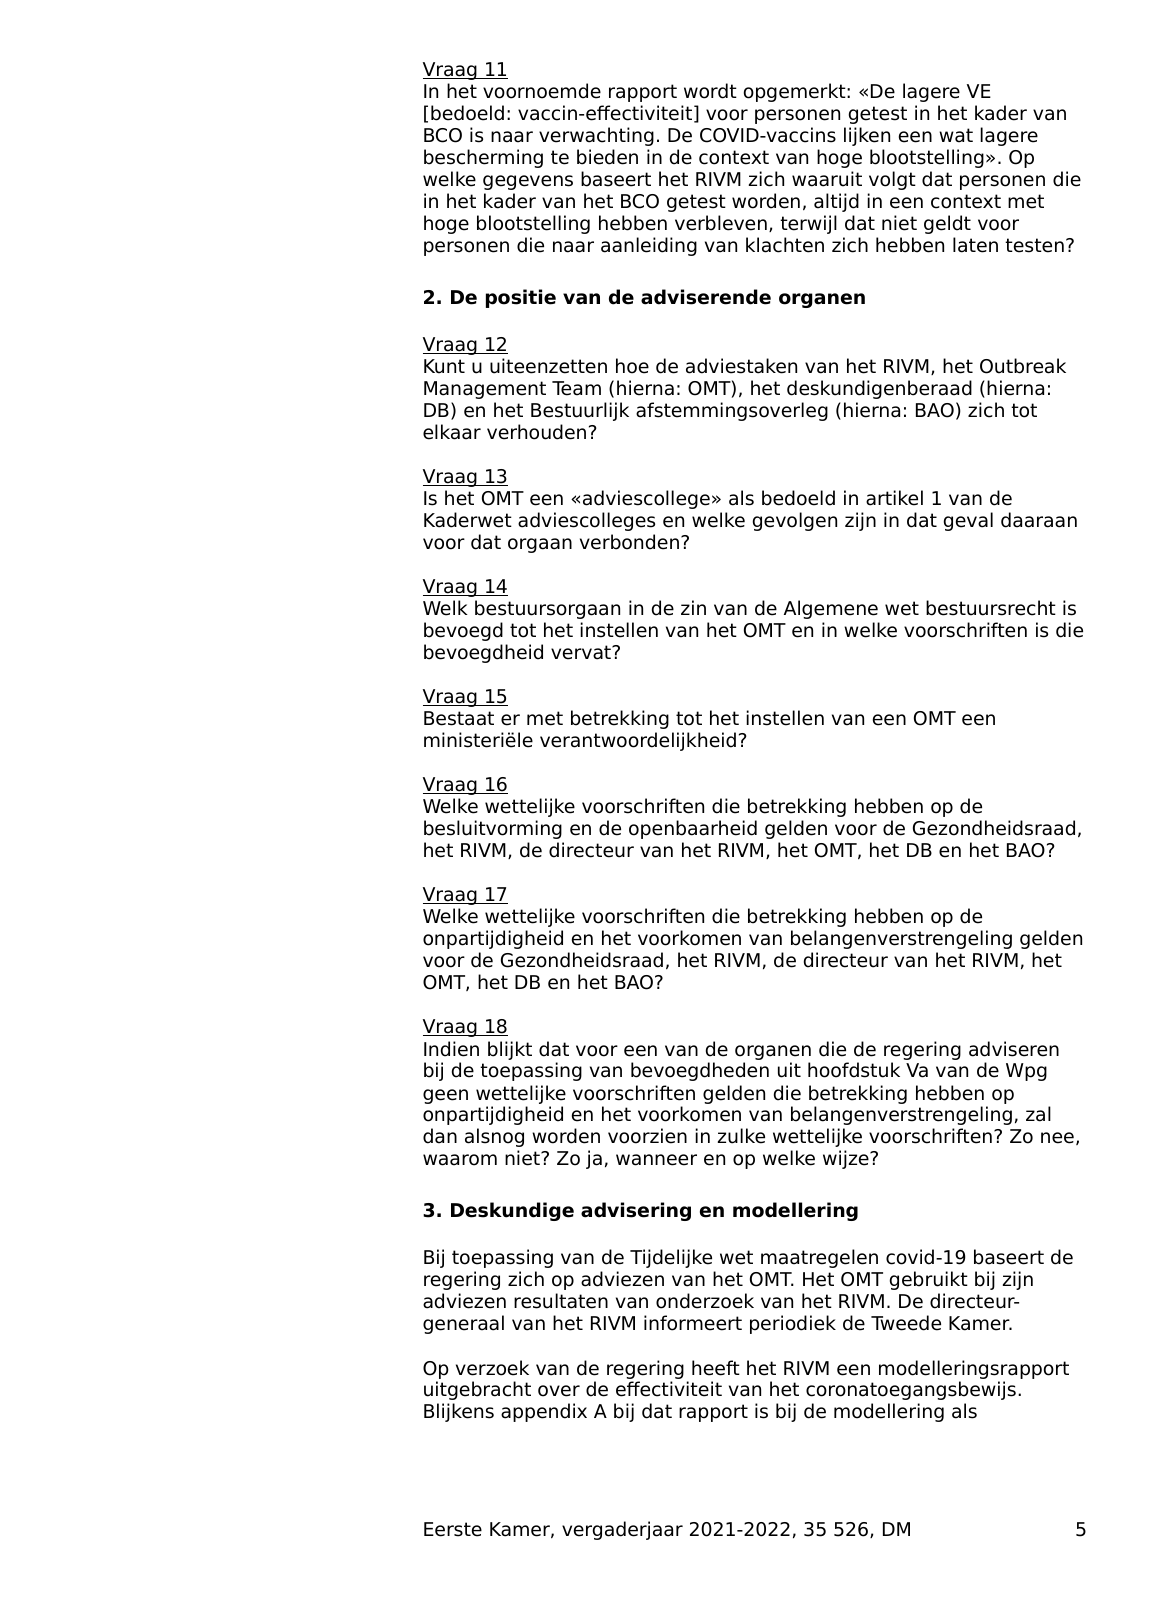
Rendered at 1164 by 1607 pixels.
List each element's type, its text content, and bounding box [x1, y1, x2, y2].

text Welke wettelijke voorschriften die betrekking hebben op de besluitvorming en de openbaarheid gelden voor de Gezondheidsraad, het RIVM, de directeur van het RIVM, het OMT, het DB en het BAO? [422, 796, 1087, 862]
text Kunt u uiteenzetten hoe de adviestaken van het RIVM, het Outbreak Management Team (hierna: OMT), het deskundigenberaad (hierna: DB) en het Bestuurlijk afstemmingsoverleg (hierna: BAO) zich tot elkaar verhouden? [422, 356, 1087, 444]
text Indien blijkt dat voor een van de organen die de regering adviseren bij de toepassing van bevoegdheden uit hoofdstuk Va van de Wpg geen wettelijke voorschriften gelden die betrekking hebben op onpartijdigheid en het voorkomen van belangenverstrengeling, zal dan alsnog worden voorzien in zulke wettelijke voorschriften? Zo nee, waarom niet? Zo ja, wanneer en op welke wijze? [422, 1038, 1087, 1170]
text Vraag 16 [422, 774, 1087, 796]
text Vraag 17 [422, 884, 1087, 906]
text Vraag 15 [422, 686, 1087, 708]
text Vraag 18 [422, 1016, 1087, 1038]
text Vraag 11 [422, 59, 1087, 81]
text Welk bestuursorgaan in de zin van de Algemene wet bestuursrecht is bevoegd tot het instellen van het OMT en in welke voorschriften is die bevoegdheid vervat? [422, 598, 1087, 664]
subtitle 3. Deskundige advisering en modellering [422, 1200, 1087, 1222]
text Vraag 14 [422, 576, 1087, 598]
text Is het OMT een «adviescollege» als bedoeld in artikel 1 van de Kaderwet adviescolleges en welke gevolgen zijn in dat geval daaraan voor dat orgaan verbonden? [422, 488, 1087, 554]
text In het voornoemde rapport wordt opgemerkt: «De lagere VE [bedoeld: vaccin-effectiviteit] voor personen getest in het kader van BCO is naar verwachting. De COVID-vaccins lijken een wat lagere bescherming te bieden in de context van hoge blootstelling». Op welke gegevens baseert het RIVM zich waaruit volgt dat personen die in het kader van het BCO getest worden, altijd in een context met hoge blootstelling hebben verbleven, terwijl dat niet geldt voor personen die naar aanleiding van klachten zich hebben laten testen? [422, 81, 1087, 257]
subtitle 2. De positie van de adviserende organen [422, 287, 1087, 309]
text Bestaat er met betrekking tot het instellen van een OMT een ministeriële verantwoordelijkheid? [422, 708, 1087, 752]
text Op verzoek van de regering heeft het RIVM een modelleringsrapport uitgebracht over de effectiviteit van het coronatoegangsbewijs. Blijkens appendix A bij dat rapport is bij de modellering als [422, 1357, 1087, 1423]
text Vraag 12 [422, 334, 1087, 356]
text Welke wettelijke voorschriften die betrekking hebben op de onpartijdigheid en het voorkomen van belangenverstrengeling gelden voor de Gezondheidsraad, het RIVM, de directeur van het RIVM, het OMT, het DB en het BAO? [422, 906, 1087, 994]
text Vraag 13 [422, 466, 1087, 488]
text Bij toepassing van de Tijdelijke wet maatregelen covid-19 baseert de regering zich op adviezen van het OMT. Het OMT gebruikt bij zijn adviezen resultaten van onderzoek van het RIVM. De directeur-generaal van het RIVM informeert periodiek de Tweede Kamer. [422, 1247, 1087, 1335]
